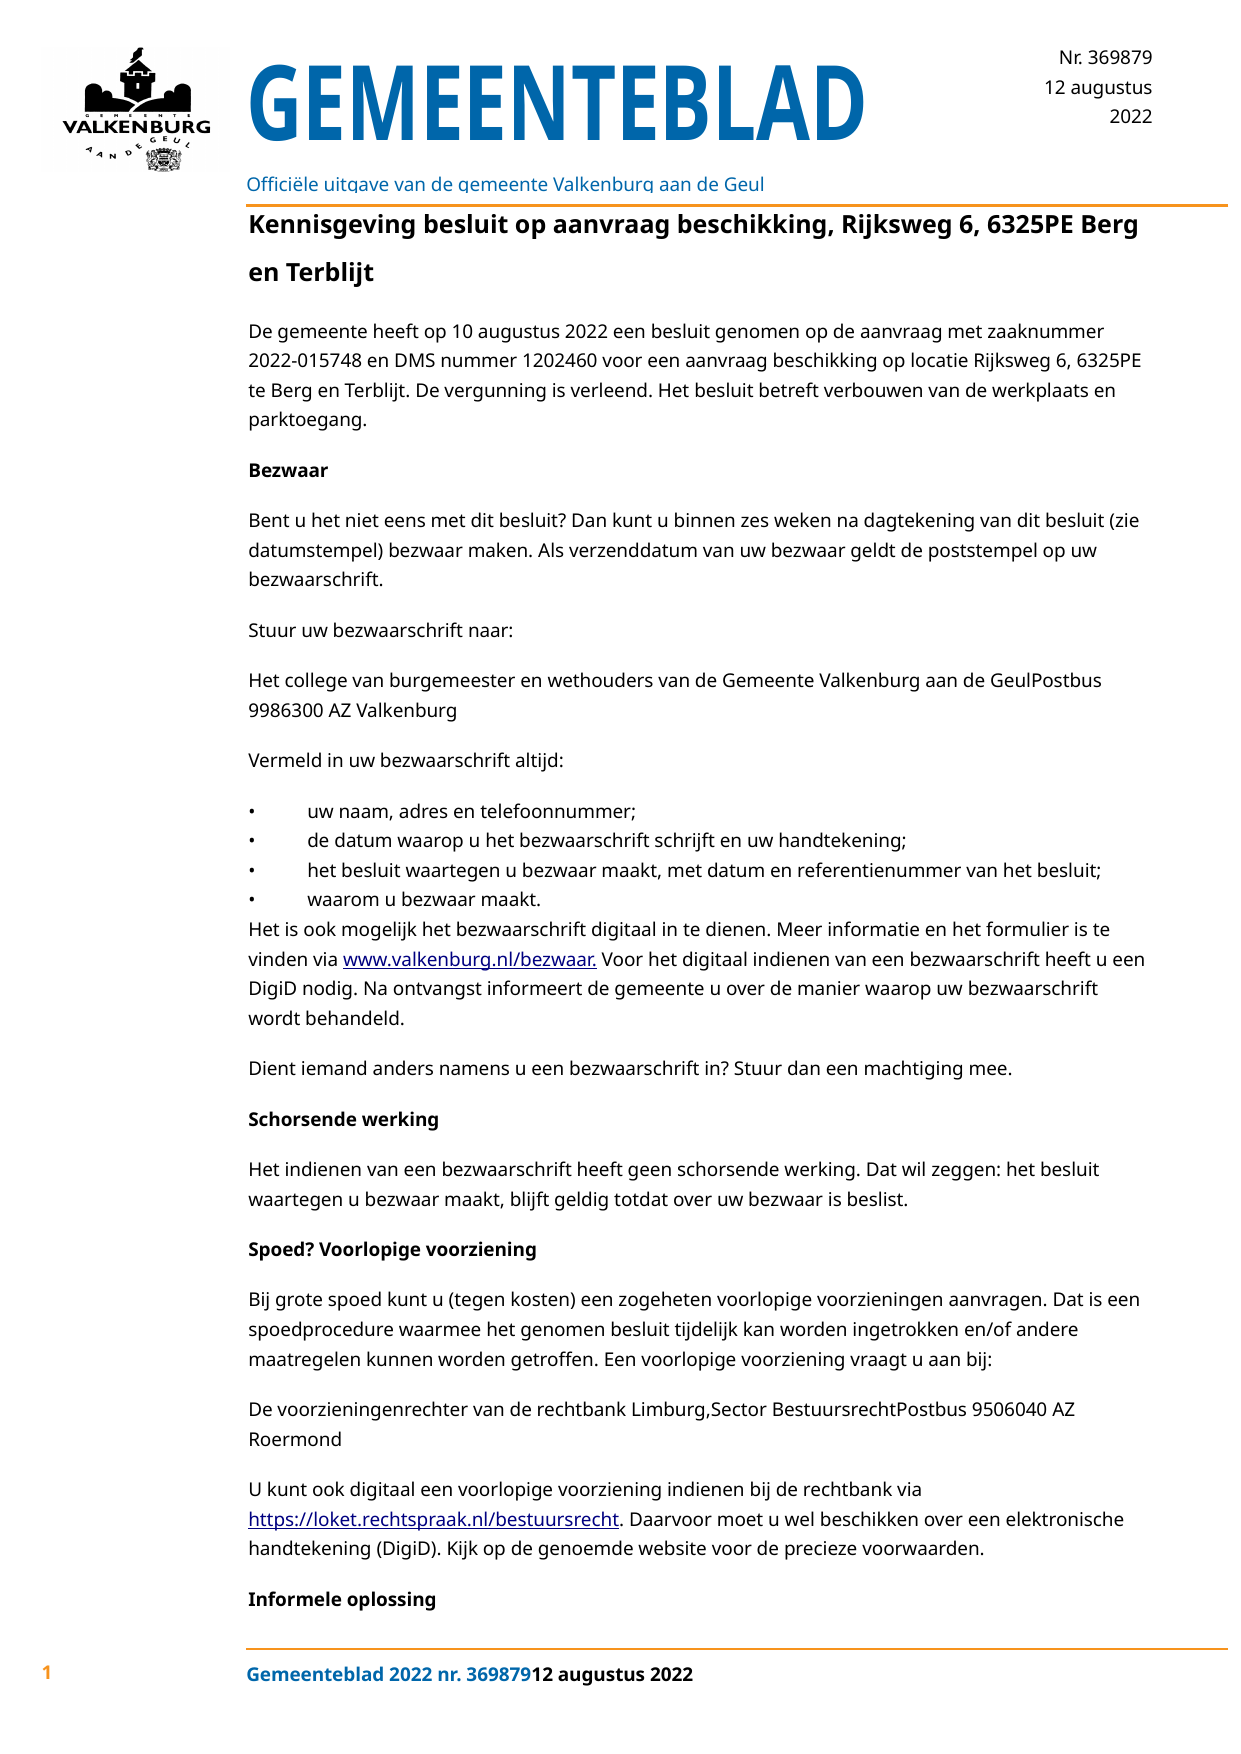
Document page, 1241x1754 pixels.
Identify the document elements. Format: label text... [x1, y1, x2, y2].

text Het indienen van een bezwaarschrift heeft geen schorsende werking. Dat wil zeggen: het besluit waartegen u bezwaar maakt, blijft geldig totdat over uw bezwaar is beslist. [248, 1156, 1152, 1212]
list uw naam, adres en telefoonnummer; [248, 798, 1152, 824]
text Bent u het niet eens met dit besluit? Dan kunt u binnen zes weken na dagtekening van dit besluit (zie datumstempel) bezwaar maken. Als verzenddatum van uw bezwaar geldt de poststempel op uw bezwaarschrift. [248, 507, 1152, 592]
text Bij grote spoed kunt u (tegen kosten) een zogeheten voorlopige voorzieningen aanvragen. Dat is een spoedprocedure waarmee het genomen besluit tijdelijk kan worden ingetrokken en/of andere maatregelen kunnen worden getroffen. Een voorlopige voorziening vraagt u aan bij: [248, 1287, 1152, 1372]
text Stuur uw bezwaarschrift naar: [248, 617, 1152, 643]
text Informele oplossing [248, 1586, 1152, 1612]
text Het is ook mogelijk het bezwaarschrift digitaal in te dienen. Meer informatie en het formulier is te vinden via www.valkenburg.nl/bezwaar. Voor het digitaal indienen van een bezwaarschrift heeft u een DigiD nodig. Na ontvangst informeert de gemeente u over de manier waarop uw bezwaarschrift wordt behandeld. [248, 916, 1152, 1031]
text Dient iemand anders namens u een bezwaarschrift in? Stuur dan een machtiging mee. [248, 1055, 1152, 1081]
text U kunt ook digitaal een voorlopige voorziening indienen bij de rechtbank via https://loket.rechtspraak.nl/bestuursrecht. Daarvoor moet u wel beschikken over een elektronische handtekening (DigiD). Kijk op de genoemde website voor de precieze voorwaarden. [248, 1476, 1152, 1561]
text De gemeente heeft op 10 augustus 2022 een besluit genomen op de aanvraag met zaaknummer 2022-015748 en DMS nummer 1202460 voor een aanvraag beschikking op locatie Rijksweg 6, 6325PE te Berg en Terblijt. De vergunning is verleend. Het besluit betreft verbouwen van de werkplaats en parktoegang. [248, 318, 1152, 432]
list de datum waarop u het bezwaarschrift schrijft en uw handtekening; [248, 827, 1152, 853]
text Kennisgeving besluit op aanvraag beschikking, Rijksweg 6, 6325PE Berg en Terblijt [248, 207, 1152, 288]
text Spoed? Voorlopige voorziening [248, 1236, 1152, 1262]
text De voorzieningenrechter van de rechtbank Limburg,Sector BestuursrechtPostbus 9506040 AZ Roermond [248, 1396, 1152, 1452]
text Schorsende werking [248, 1106, 1152, 1132]
text Bezwaar [248, 457, 1152, 483]
text Vermeld in uw bezwaarschrift altijd: [248, 747, 1152, 773]
picture [41, 47, 231, 172]
list waarom u bezwaar maakt. [248, 887, 1152, 912]
list het besluit waartegen u bezwaar maakt, met datum en referentienummer van het besluit; [248, 857, 1152, 883]
text Het college van burgemeester en wethouders van de Gemeente Valkenburg aan de GeulPostbus 9986300 AZ Valkenburg [248, 667, 1152, 723]
